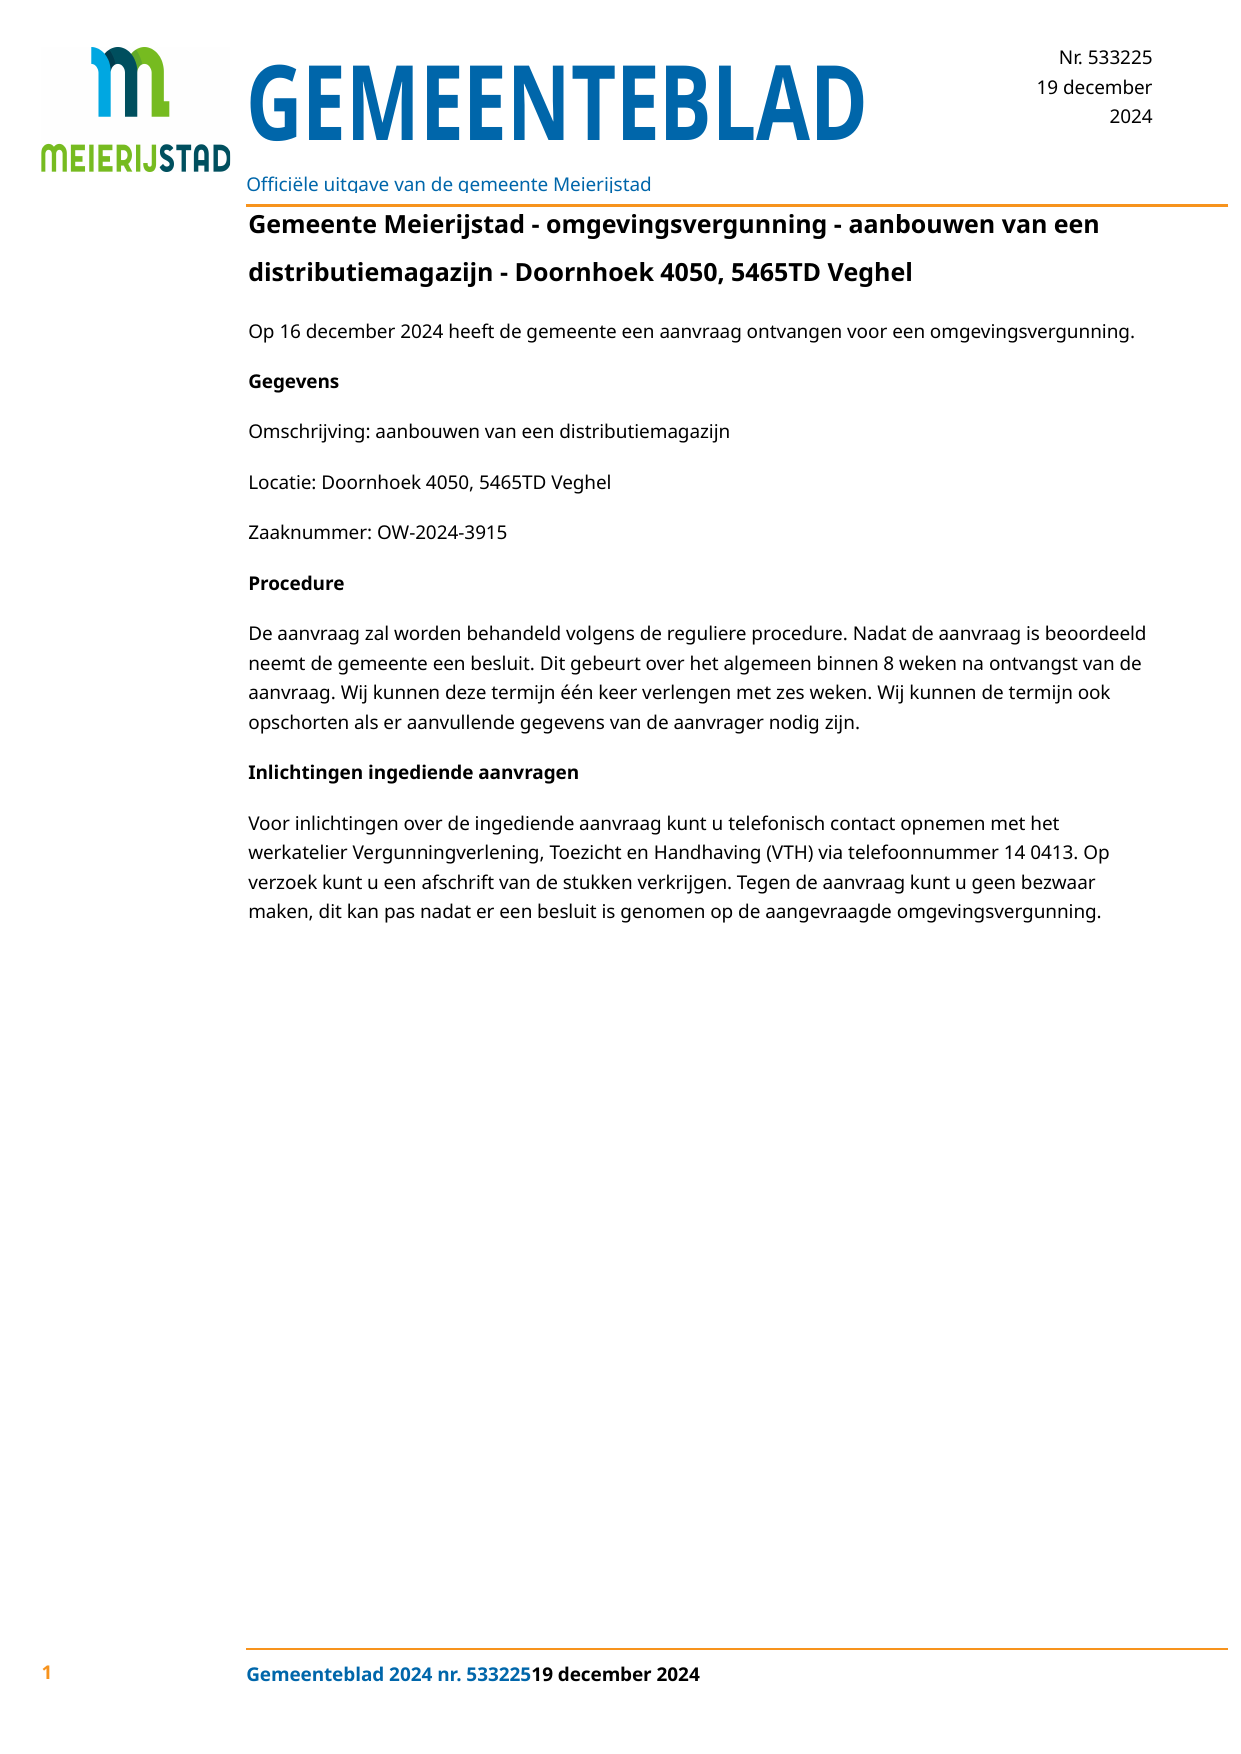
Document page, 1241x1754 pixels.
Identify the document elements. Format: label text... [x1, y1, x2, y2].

text Op 16 december 2024 heeft de gemeente een aanvraag ontvangen voor een omgevingsvergunning. [248, 318, 1152, 344]
text Procedure [248, 570, 1152, 596]
text Locatie: Doornhoek 4050, 5465TD Veghel [248, 469, 1152, 495]
text Gemeente Meierijstad - omgevingsvergunning - aanbouwen van een distributiemagazijn - Doornhoek 4050, 5465TD Veghel [248, 207, 1152, 288]
text De aanvraag zal worden behandeld volgens de reguliere procedure. Nadat de aanvraag is beoordeeld neemt de gemeente een besluit. Dit gebeurt over het algemeen binnen 8 weken na ontvangst van de aanvraag. Wij kunnen deze termijn één keer verlengen met zes weken. Wij kunnen de termijn ook opschorten als er aanvullende gegevens van de aanvrager nodig zijn. [248, 620, 1152, 735]
text Gegevens [248, 368, 1152, 394]
text Omschrijving: aanbouwen van een distributiemagazijn [248, 419, 1152, 444]
text Voor inlichtingen over de ingediende aanvraag kunt u telefonisch contact opnemen met het werkatelier Vergunningverlening, Toezicht en Handhaving (VTH) via telefoonnummer 14 0413. Op verzoek kunt u een afschrift van de stukken verkrijgen. Tegen de aanvraag kunt u geen bezwaar maken, dit kan pas nadat er een besluit is genomen op de aangevraagde omgevingsvergunning. [248, 810, 1152, 924]
text Zaaknummer: OW-2024-3915 [248, 519, 1152, 545]
picture [41, 47, 231, 172]
text Inlichtingen ingediende aanvragen [248, 759, 1152, 785]
